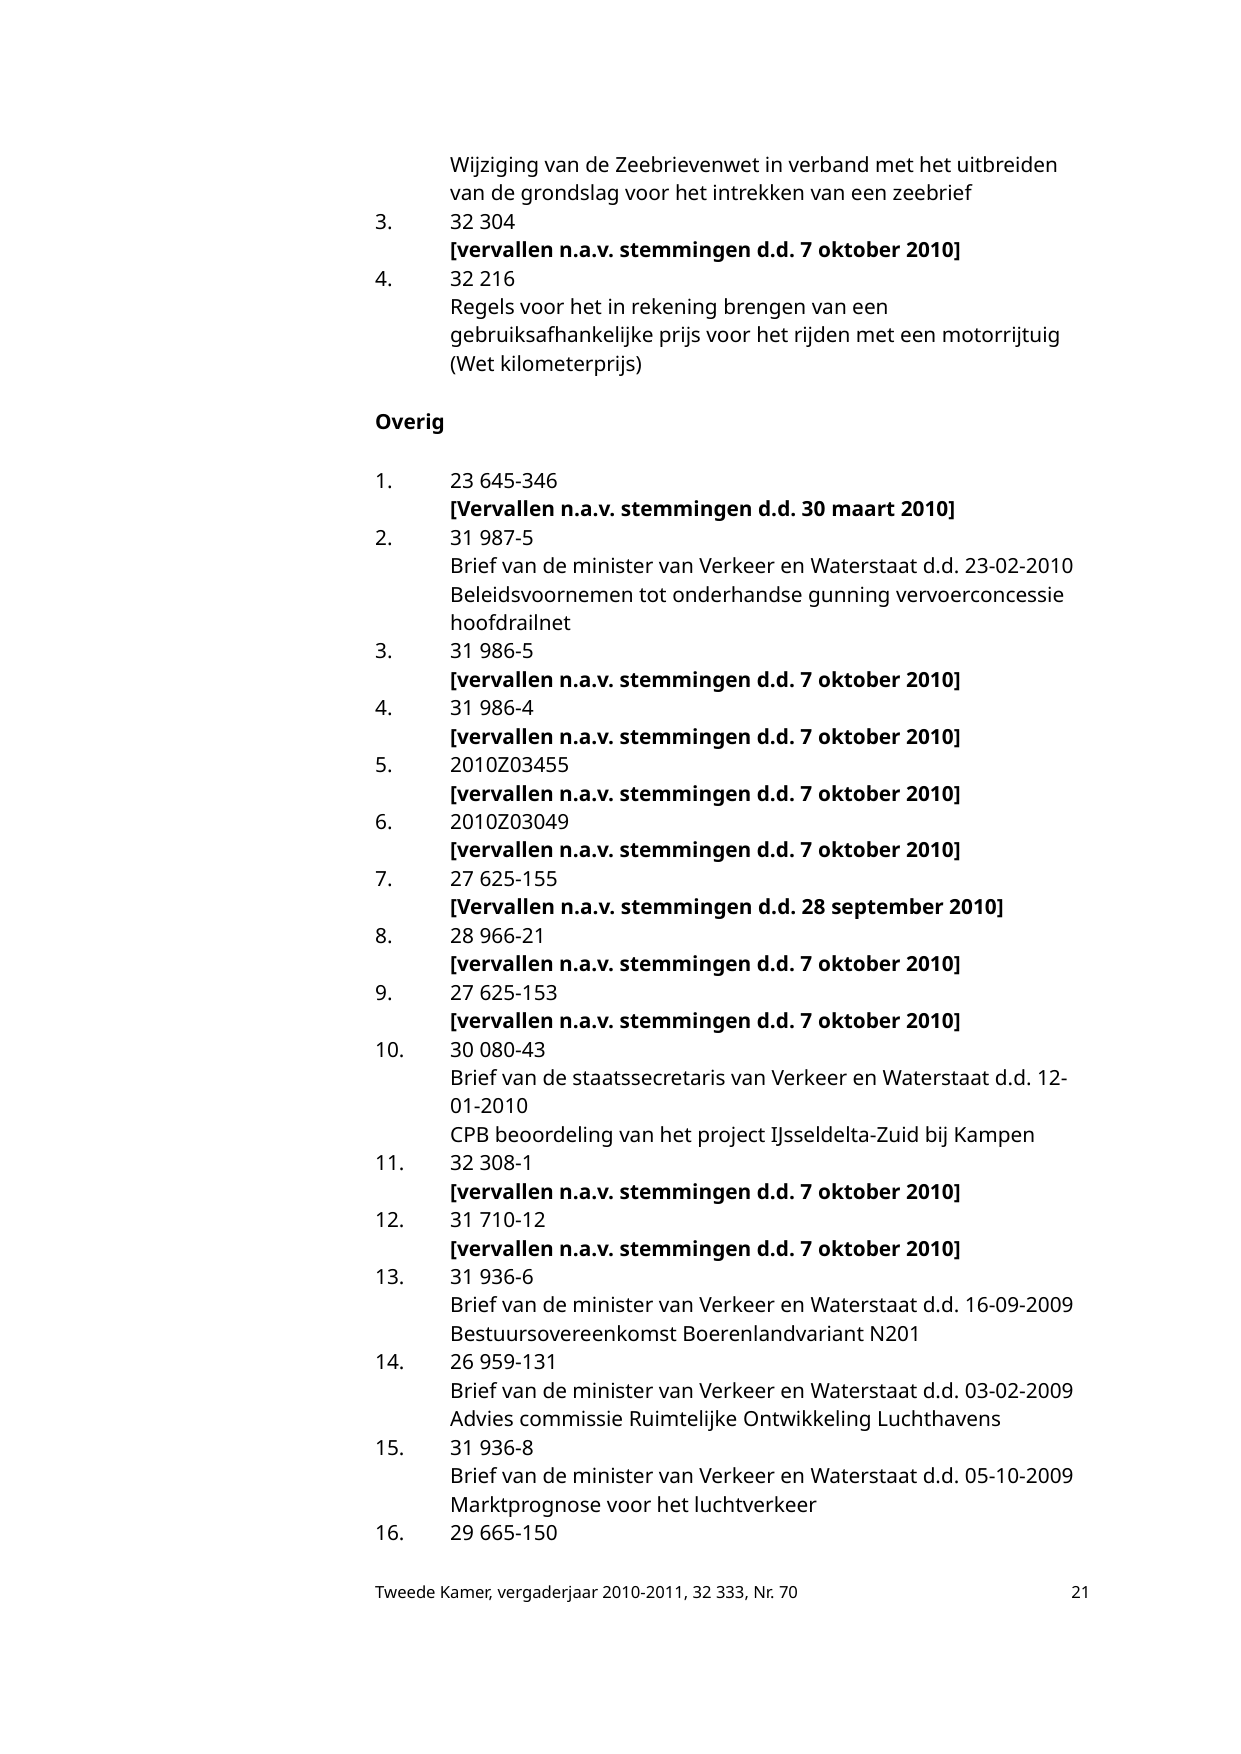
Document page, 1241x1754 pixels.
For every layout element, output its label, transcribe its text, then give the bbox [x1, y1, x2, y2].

list 31 987-5 [375, 523, 1090, 551]
list 31 986-5 [375, 637, 1090, 665]
list 27 625-155 [375, 864, 1090, 892]
list [vervallen n.a.v. stemmingen d.d. 7 oktober 2010] [375, 949, 1090, 978]
list Bestuursovereenkomst Boerenlandvariant N201 [375, 1319, 1090, 1347]
list Brief van de minister van Verkeer en Waterstaat d.d. 23-02-2010 [375, 551, 1090, 580]
list 32 216 [375, 264, 1090, 292]
list [vervallen n.a.v. stemmingen d.d. 7 oktober 2010] [375, 665, 1090, 693]
list Regels voor het in rekening brengen van een gebruiksafhankelijke prijs voor het rijden met een motorrijtuig (Wet kilometerprijs) [375, 292, 1090, 377]
list 29 665-150 [375, 1518, 1090, 1547]
list 28 966-21 [375, 921, 1090, 949]
list 31 986-4 [375, 693, 1090, 722]
list 30 080-43 [375, 1035, 1090, 1063]
list Marktprognose voor het luchtverkeer [375, 1490, 1090, 1518]
list [vervallen n.a.v. stemmingen d.d. 7 oktober 2010] [375, 722, 1090, 750]
list 32 304 [375, 207, 1090, 235]
list Beleidsvoornemen tot onderhandse gunning vervoerconcessie hoofdrailnet [375, 580, 1090, 637]
text Overig [375, 407, 1090, 436]
list [Vervallen n.a.v. stemmingen d.d. 30 maart 2010] [375, 494, 1090, 523]
list Advies commissie Ruimtelijke Ontwikkeling Luchthavens [375, 1404, 1090, 1433]
list Brief van de staatssecretaris van Verkeer en Waterstaat d.d. 12-01-2010 [375, 1063, 1090, 1120]
list Brief van de minister van Verkeer en Waterstaat d.d. 03-02-2009 [375, 1376, 1090, 1404]
list [vervallen n.a.v. stemmingen d.d. 7 oktober 2010] [375, 1234, 1090, 1262]
list 27 625-153 [375, 978, 1090, 1006]
list [vervallen n.a.v. stemmingen d.d. 7 oktober 2010] [375, 779, 1090, 807]
list [vervallen n.a.v. stemmingen d.d. 7 oktober 2010] [375, 1006, 1090, 1035]
list [vervallen n.a.v. stemmingen d.d. 7 oktober 2010] [375, 1177, 1090, 1205]
list 26 959-131 [375, 1347, 1090, 1376]
list 31 710-12 [375, 1205, 1090, 1234]
list [vervallen n.a.v. stemmingen d.d. 7 oktober 2010] [375, 836, 1090, 864]
list Brief van de minister van Verkeer en Waterstaat d.d. 05-10-2009 [375, 1461, 1090, 1490]
list 31 936-8 [375, 1433, 1090, 1461]
list Brief van de minister van Verkeer en Waterstaat d.d. 16-09-2009 [375, 1291, 1090, 1319]
list 23 645-346 [375, 466, 1090, 494]
list [vervallen n.a.v. stemmingen d.d. 7 oktober 2010] [375, 235, 1090, 264]
list 31 936-6 [375, 1262, 1090, 1291]
list 32 308-1 [375, 1148, 1090, 1177]
list 2010Z03049 [375, 807, 1090, 836]
list [Vervallen n.a.v. stemmingen d.d. 28 september 2010] [375, 892, 1090, 921]
list Wijziging van de Zeebrievenwet in verband met het uitbreiden van de grondslag voor het intrekken van een zeebrief [375, 150, 1090, 207]
list CPB beoordeling van het project IJsseldelta-Zuid bij Kampen [375, 1120, 1090, 1148]
list 2010Z03455 [375, 750, 1090, 779]
